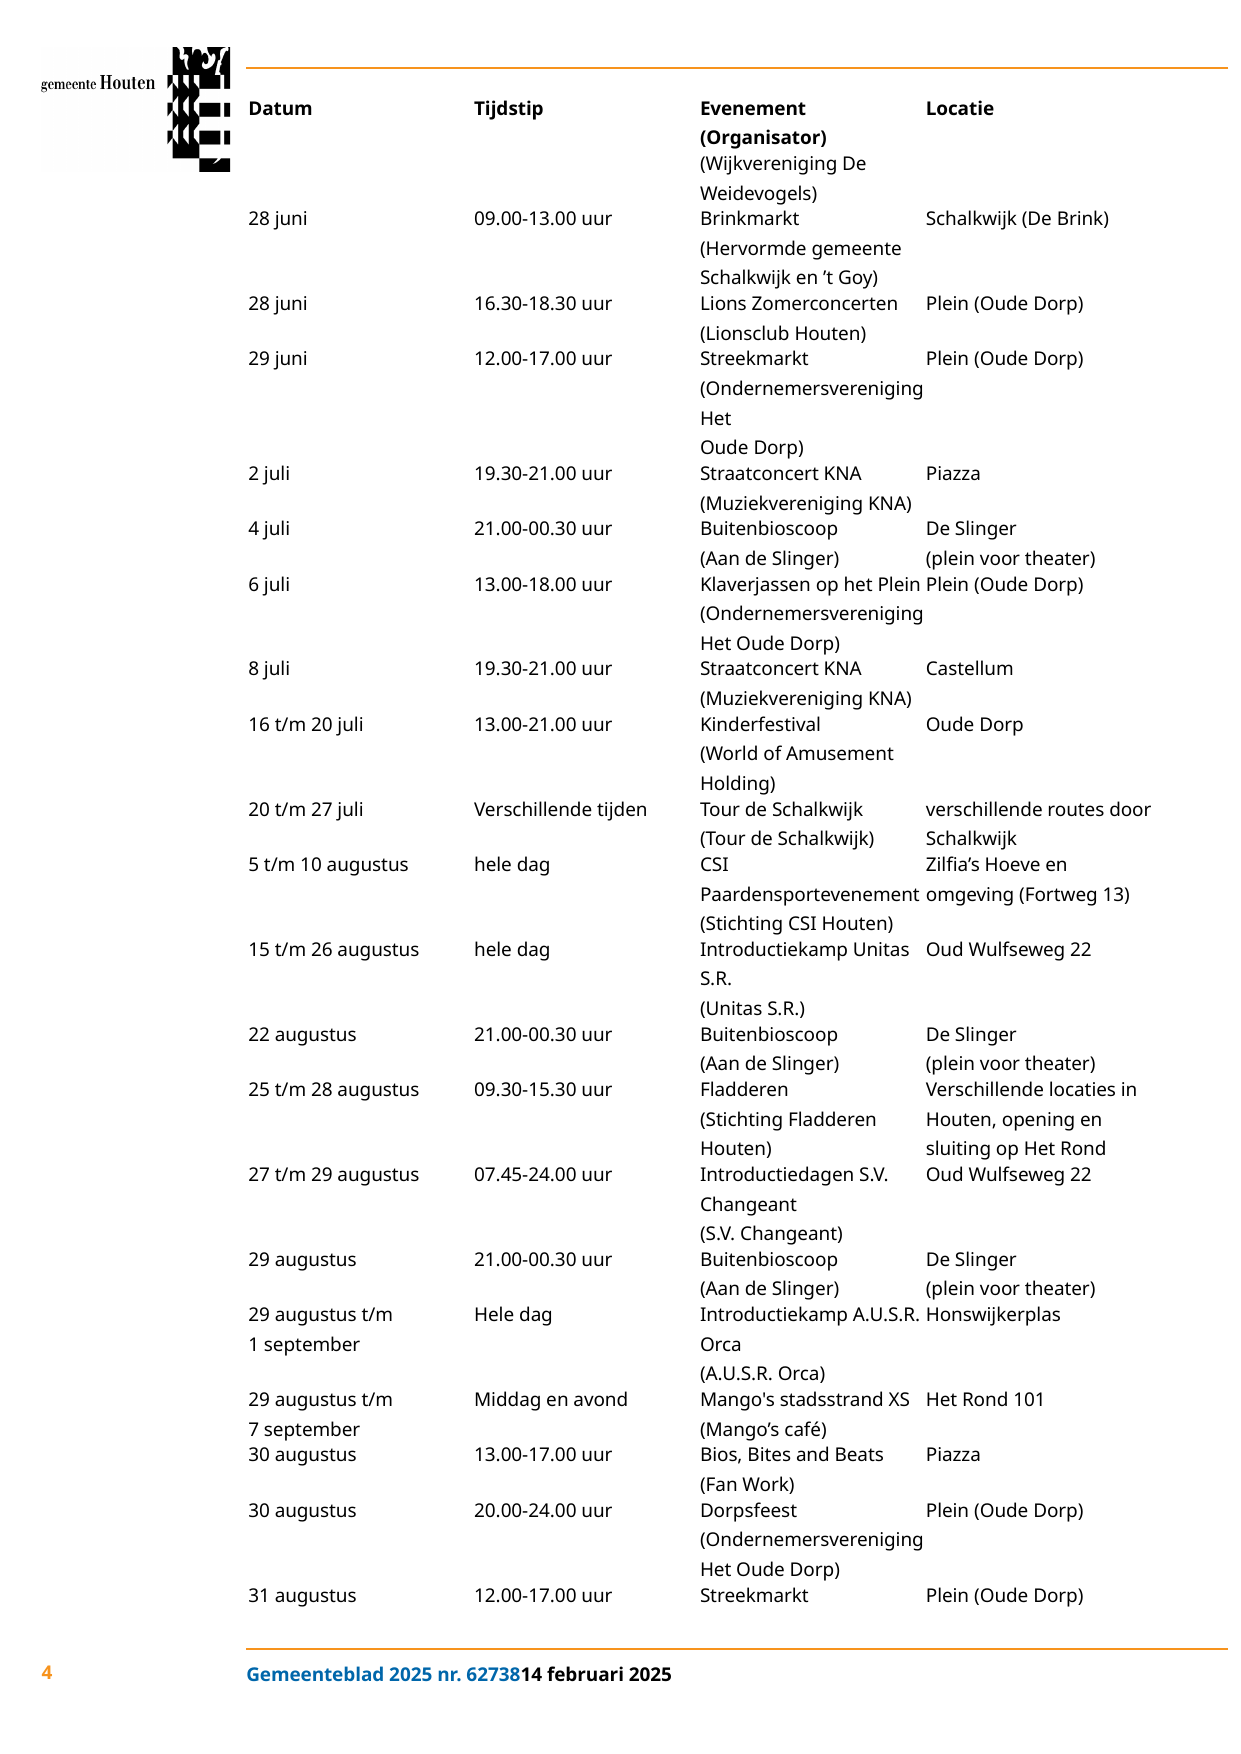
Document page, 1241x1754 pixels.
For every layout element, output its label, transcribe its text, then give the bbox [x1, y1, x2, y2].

table_cell 22 augustus [248, 1021, 474, 1076]
table_cell 16 t/m 20 juli [248, 711, 474, 796]
table_cell Plein (Oude Dorp) [926, 1582, 1152, 1607]
table_cell Piazza [926, 460, 1152, 515]
table_cell [248, 150, 474, 205]
table_cell (Wijkvereniging De Weidevogels) [700, 150, 926, 205]
table_cell Mango's stadsstrand XS (Mango’s café) [700, 1386, 926, 1442]
table_cell Buitenbioscoop (Aan de Slinger) [700, 515, 926, 571]
table_cell Plein (Oude Dorp) [926, 571, 1152, 656]
table_cell 13.00-21.00 uur [474, 711, 700, 796]
table_cell Schalkwijk (De Brink) [926, 205, 1152, 290]
table_header Locatie [926, 95, 1152, 150]
table_cell 13.00-17.00 uur [474, 1442, 700, 1497]
table_cell Oude Dorp [926, 711, 1152, 796]
table_cell 07.45-24.00 uur [474, 1161, 700, 1246]
table_cell 5 t/m 10 augustus [248, 851, 474, 936]
table_cell hele dag [474, 851, 700, 936]
table_cell CSI Paardensportevenement (Stichting CSI Houten) [700, 851, 926, 936]
table_cell 25 t/m 28 augustus [248, 1076, 474, 1161]
table_cell 20 t/m 27 juli [248, 796, 474, 851]
table_cell 21.00-00.30 uur [474, 1021, 700, 1076]
table_cell Introductiekamp A.U.S.R. Orca (A.U.S.R. Orca) [700, 1301, 926, 1386]
table_cell Oud Wulfseweg 22 [926, 1161, 1152, 1246]
table_cell 28 juni [248, 290, 474, 346]
table_cell Honswijkerplas [926, 1301, 1152, 1386]
table_cell [474, 150, 700, 205]
table_cell 16.30-18.30 uur [474, 290, 700, 346]
table_cell De Slinger (plein voor theater) [926, 515, 1152, 571]
table_cell Zilfia’s Hoeve en omgeving (Fortweg 13) [926, 851, 1152, 936]
table_cell Middag en avond [474, 1386, 700, 1442]
table_cell Introductiekamp Unitas S.R. (Unitas S.R.) [700, 936, 926, 1021]
table_cell Verschillende locaties in Houten, opening en sluiting op Het Rond [926, 1076, 1152, 1161]
table_header Datum [248, 95, 474, 150]
table_cell Plein (Oude Dorp) [926, 1497, 1152, 1582]
table_cell 28 juni [248, 205, 474, 290]
table_cell verschillende routes door Schalkwijk [926, 796, 1152, 851]
table_cell Straatconcert KNA (Muziekvereniging KNA) [700, 460, 926, 515]
table_cell 27 t/m 29 augustus [248, 1161, 474, 1246]
table_cell Tour de Schalkwijk (Tour de Schalkwijk) [700, 796, 926, 851]
table_cell 29 augustus t/m 7 september [248, 1386, 474, 1442]
table_cell 29 augustus t/m 1 september [248, 1301, 474, 1386]
table_cell 21.00-00.30 uur [474, 515, 700, 571]
table_cell 13.00-18.00 uur [474, 571, 700, 656]
table_cell Plein (Oude Dorp) [926, 290, 1152, 346]
table_cell 2 juli [248, 460, 474, 515]
table_cell Plein (Oude Dorp) [926, 346, 1152, 460]
table_cell Streekmarkt (Ondernemersvereniging Het Oude Dorp) [700, 346, 926, 460]
table_cell 4 juli [248, 515, 474, 571]
table_cell hele dag [474, 936, 700, 1021]
table_cell Brinkmarkt (Hervormde gemeente Schalkwijk en ’t Goy) [700, 205, 926, 290]
table_cell Dorpsfeest (Ondernemersvereniging Het Oude Dorp) [700, 1497, 926, 1582]
table_cell Klaverjassen op het Plein (Ondernemersvereniging Het Oude Dorp) [700, 571, 926, 656]
table_cell 29 juni [248, 346, 474, 460]
table_cell Oud Wulfseweg 22 [926, 936, 1152, 1021]
table_cell 19.30-21.00 uur [474, 656, 700, 711]
table_cell 19.30-21.00 uur [474, 460, 700, 515]
table_cell Straatconcert KNA (Muziekvereniging KNA) [700, 656, 926, 711]
table_cell 09.30-15.30 uur [474, 1076, 700, 1161]
table_header Evenement (Organisator) [700, 95, 926, 150]
table_cell 20.00-24.00 uur [474, 1497, 700, 1582]
table_cell 29 augustus [248, 1246, 474, 1301]
table_cell 12.00-17.00 uur [474, 346, 700, 460]
table_cell Buitenbioscoop (Aan de Slinger) [700, 1246, 926, 1301]
table_cell De Slinger (plein voor theater) [926, 1246, 1152, 1301]
table_cell 31 augustus [248, 1582, 474, 1607]
table_cell Hele dag [474, 1301, 700, 1386]
table_cell 09.00-13.00 uur [474, 205, 700, 290]
table_cell 6 juli [248, 571, 474, 656]
table_cell Lions Zomerconcerten (Lionsclub Houten) [700, 290, 926, 346]
table_cell 12.00-17.00 uur [474, 1582, 700, 1607]
table_cell [926, 150, 1152, 205]
table_cell Buitenbioscoop (Aan de Slinger) [700, 1021, 926, 1076]
table_cell Het Rond 101 [926, 1386, 1152, 1442]
table_cell 21.00-00.30 uur [474, 1246, 700, 1301]
table_cell Fladderen (Stichting Fladderen Houten) [700, 1076, 926, 1161]
table_cell Bios, Bites and Beats (Fan Work) [700, 1442, 926, 1497]
table_cell Verschillende tijden [474, 796, 700, 851]
table_cell 8 juli [248, 656, 474, 711]
table_cell Piazza [926, 1442, 1152, 1497]
table_cell Castellum [926, 656, 1152, 711]
table_cell Introductiedagen S.V. Changeant (S.V. Changeant) [700, 1161, 926, 1246]
table_cell Streekmarkt [700, 1582, 926, 1607]
table_cell 15 t/m 26 augustus [248, 936, 474, 1021]
table_header Tijdstip [474, 95, 700, 150]
table_cell De Slinger (plein voor theater) [926, 1021, 1152, 1076]
table_cell 30 augustus [248, 1497, 474, 1582]
picture [41, 47, 231, 172]
table_cell Kinderfestival (World of Amusement Holding) [700, 711, 926, 796]
table_cell 30 augustus [248, 1442, 474, 1497]
